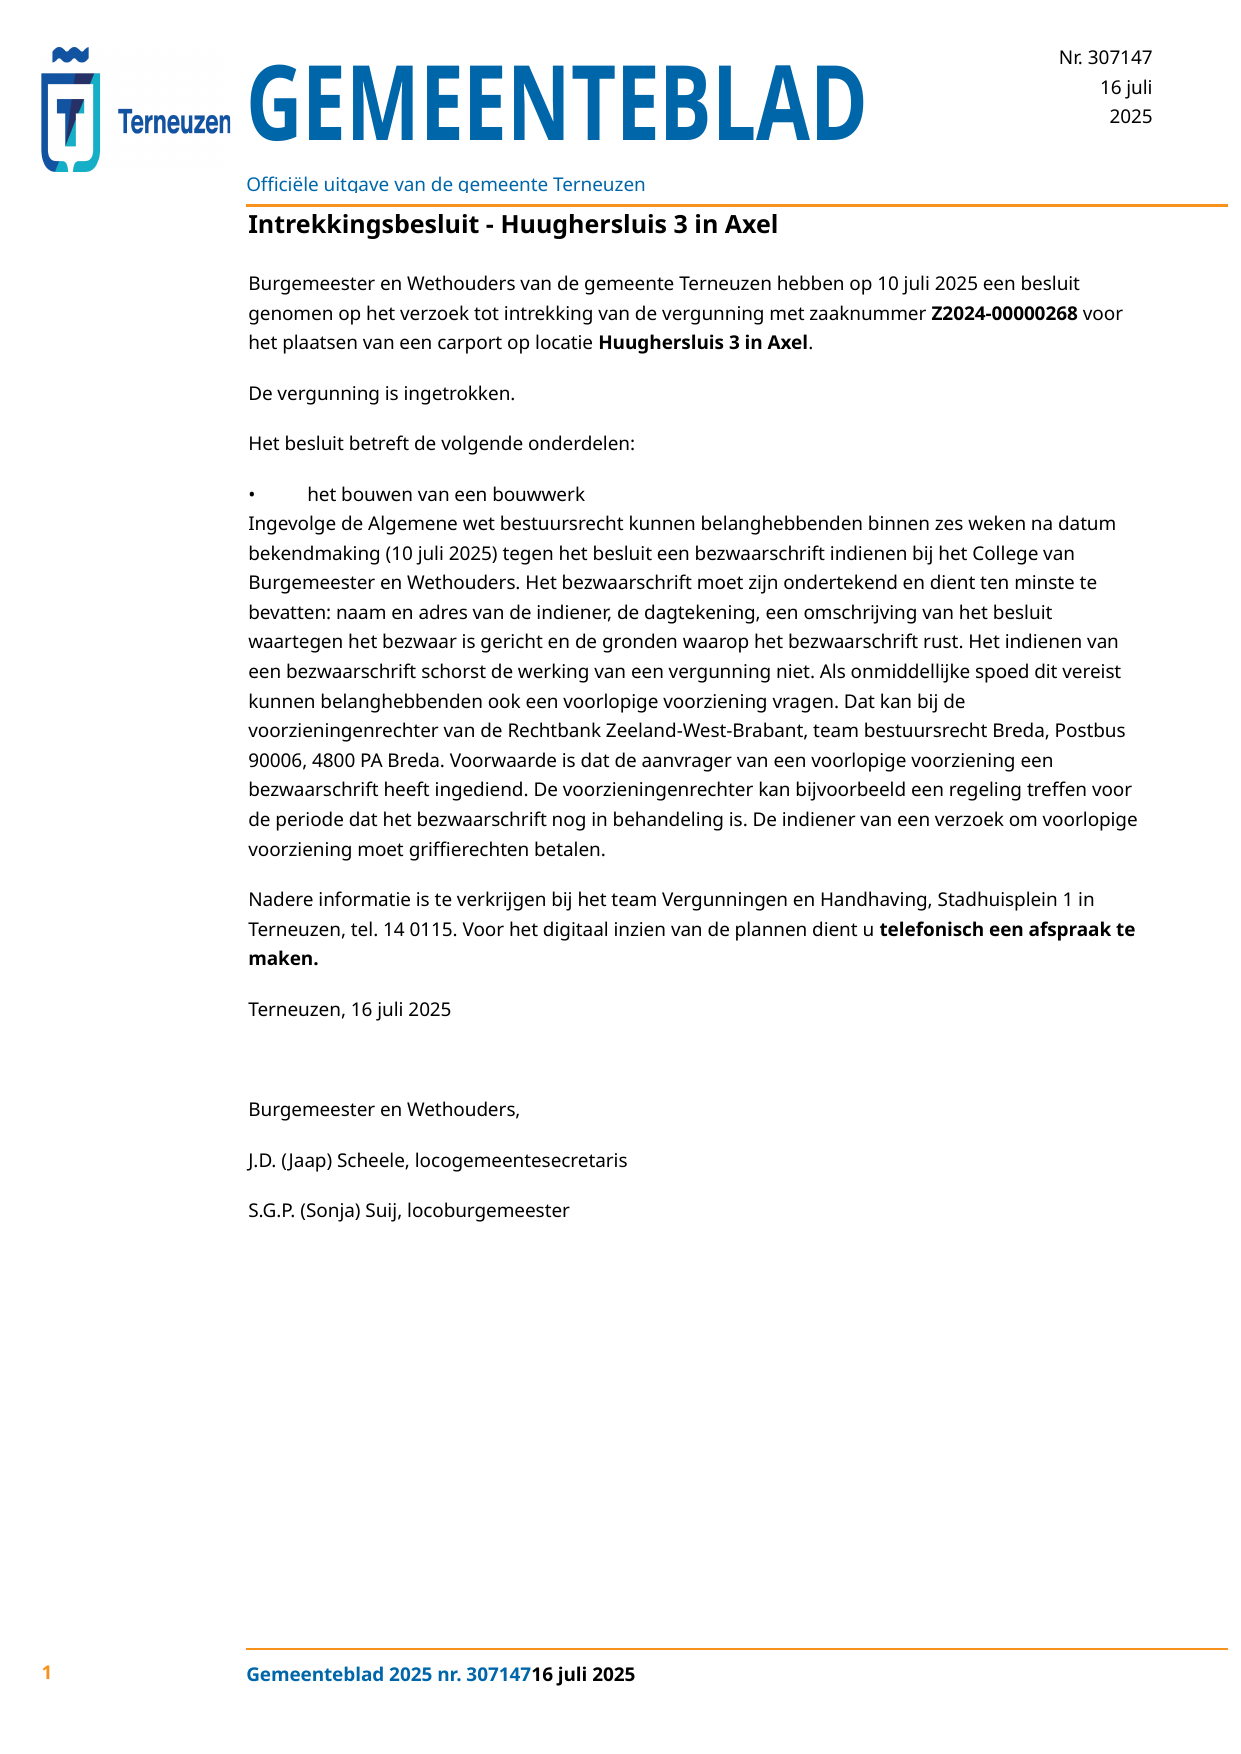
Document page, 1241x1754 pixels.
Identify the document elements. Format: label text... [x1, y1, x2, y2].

text S.G.P. (Sonja) Suij, locoburgemeester [248, 1197, 1152, 1223]
text Het besluit betreft de volgende onderdelen: [248, 430, 1152, 456]
text Nadere informatie is te verkrijgen bij het team Vergunningen en Handhaving, Stadhuisplein 1 in Terneuzen, tel. 14 0115. Voor het digitaal inzien van de plannen dient u telefonisch een afspraak te maken. [248, 886, 1152, 971]
text Terneuzen, 16 juli 2025 [248, 996, 1152, 1021]
list het bouwen van een bouwwerk [248, 481, 1152, 506]
picture [41, 47, 231, 172]
text Intrekkingsbesluit - Huughersluis 3 in Axel [248, 207, 1152, 241]
text Ingevolge de Algemene wet bestuursrecht kunnen belanghebbenden binnen zes weken na datum bekendmaking (10 juli 2025) tegen het besluit een bezwaarschrift indienen bij het College van Burgemeester en Wethouders. Het bezwaarschrift moet zijn ondertekend en dient ten minste te bevatten: naam en adres van de indiener, de dagtekening, een omschrijving van het besluit waartegen het bezwaar is gericht en de gronden waarop het bezwaarschrift rust. Het indienen van een bezwaarschrift schorst de werking van een vergunning niet. Als onmiddellijke spoed dit vereist kunnen belanghebbenden ook een voorlopige voorziening vragen. Dat kan bij de voorzieningenrechter van de Rechtbank Zeeland-West-Brabant, team bestuursrecht Breda, Postbus 90006, 4800 PA Breda. Voorwaarde is dat de aanvrager van een voorlopige voorziening een bezwaarschrift heeft ingediend. De voorzieningenrechter kan bijvoorbeeld een regeling treffen voor de periode dat het bezwaarschrift nog in behandeling is. De indiener van een verzoek om voorlopige voorziening moet griffierechten betalen. [248, 510, 1152, 861]
text J.D. (Jaap) Scheele, locogemeentesecretaris [248, 1147, 1152, 1173]
text De vergunning is ingetrokken. [248, 380, 1152, 406]
text Burgemeester en Wethouders van de gemeente Terneuzen hebben op 10 juli 2025 een besluit genomen op het verzoek tot intrekking van de vergunning met zaaknummer Z2024-00000268 voor het plaatsen van een carport op locatie Huughersluis 3 in Axel. [248, 270, 1152, 355]
text Burgemeester en Wethouders, [248, 1097, 1152, 1122]
